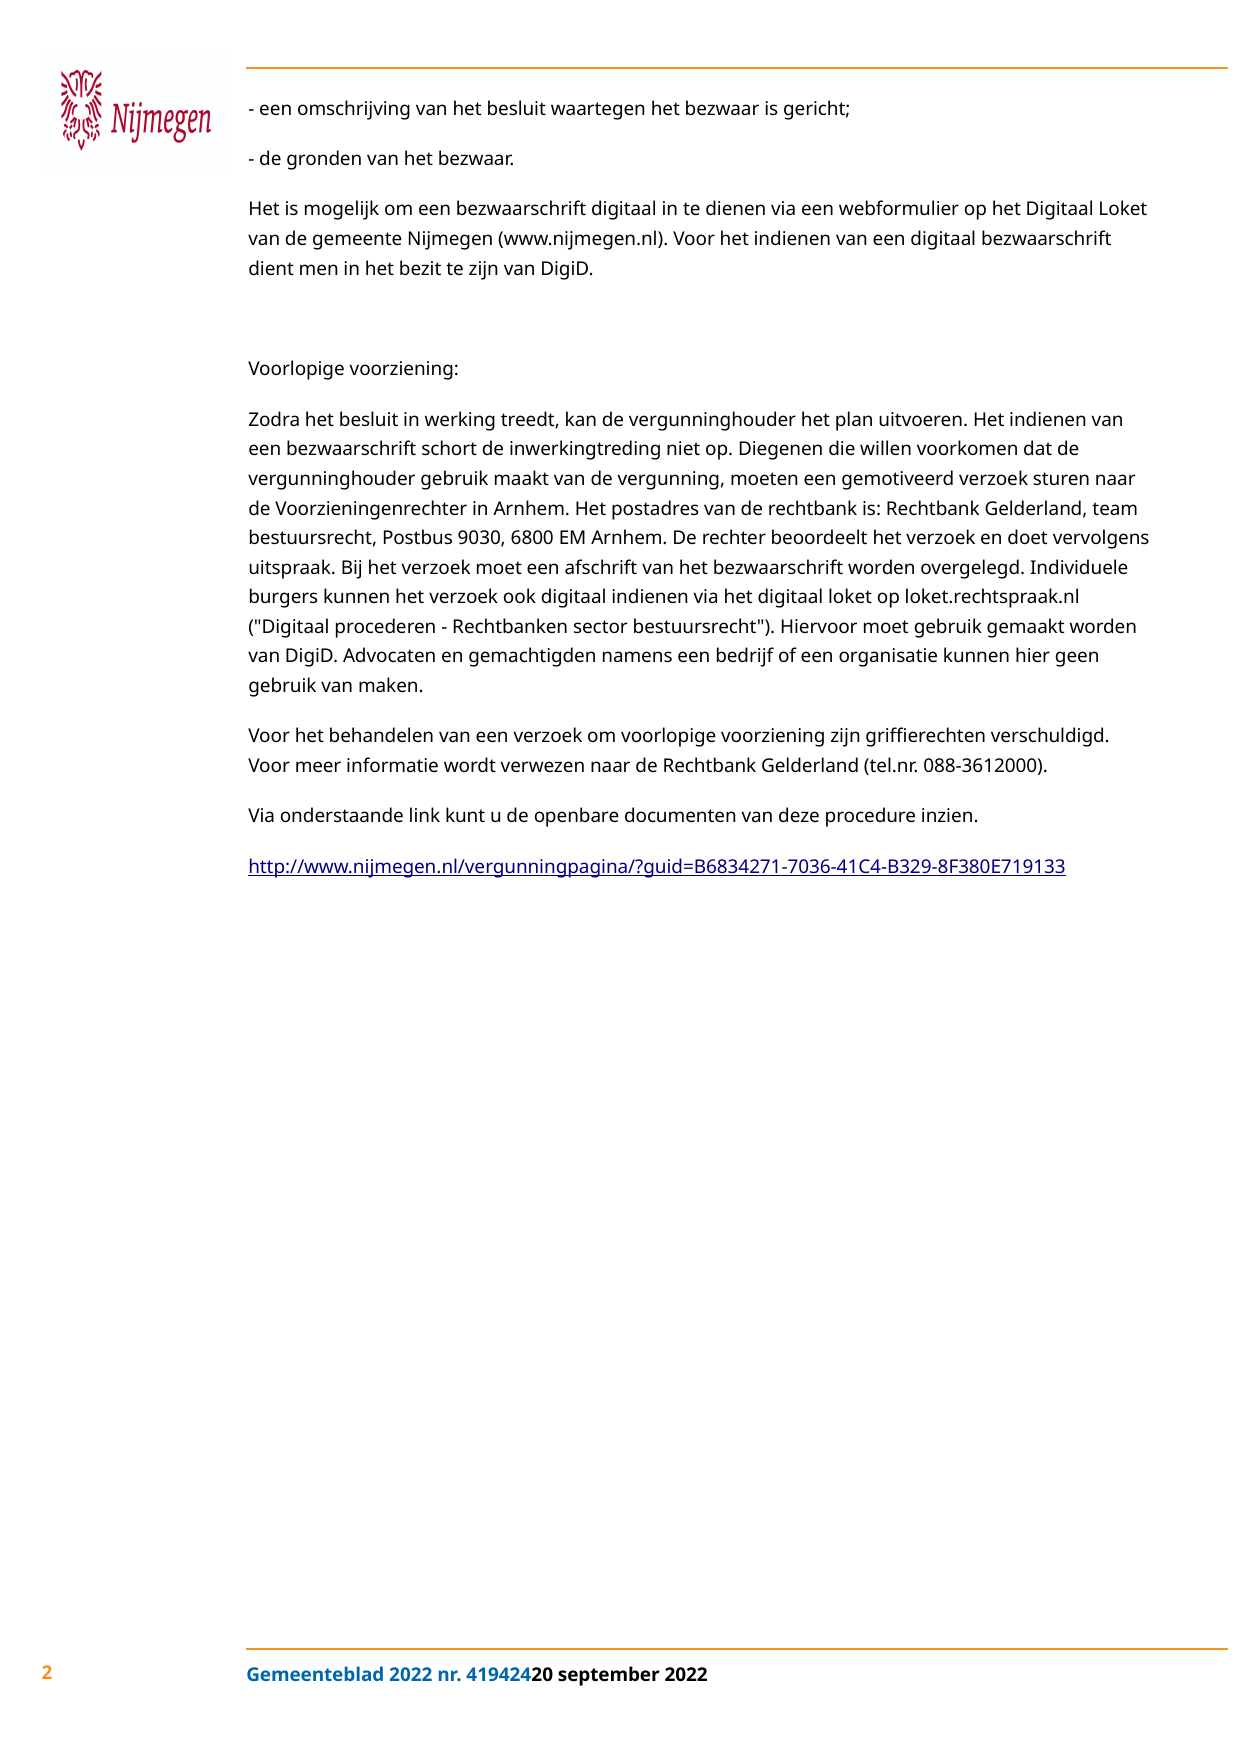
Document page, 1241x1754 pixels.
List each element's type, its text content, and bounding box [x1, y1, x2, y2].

text Via onderstaande link kunt u de openbare documenten van deze procedure inzien. [248, 803, 1152, 828]
picture [41, 47, 231, 172]
text Zodra het besluit in werking treedt, kan de vergunninghouder het plan uitvoeren. Het indienen van een bezwaarschrift schort de inwerkingtreding niet op. Diegenen die willen voorkomen dat de vergunninghouder gebruik maakt van de vergunning, moeten een gemotiveerd verzoek sturen naar de Voorzieningenrechter in Arnhem. Het postadres van de rechtbank is: Rechtbank Gelderland, team bestuursrecht, Postbus 9030, 6800 EM Arnhem. De rechter beoordeelt het verzoek en doet vervolgens uitspraak. Bij het verzoek moet een afschrift van het bezwaarschrift worden overgelegd. Individuele burgers kunnen het verzoek ook digitaal indienen via het digitaal loket op loket.rechtspraak.nl ("Digitaal procederen - Rechtbanken sector bestuursrecht"). Hiervoor moet gebruik gemaakt worden van DigiD. Advocaten en gemachtigden namens een bedrijf of een organisatie kunnen hier geen gebruik van maken. [248, 406, 1152, 698]
text http://www.nijmegen.nl/vergunningpagina/?guid=B6834271-7036-41C4-B329-8F380E719133 [248, 853, 1152, 879]
text - een omschrijving van het besluit waartegen het bezwaar is gericht; [248, 95, 1152, 121]
text - de gronden van het bezwaar. [248, 145, 1152, 171]
text Voor het behandelen van een verzoek om voorlopige voorziening zijn griffierechten verschuldigd. Voor meer informatie wordt verwezen naar de Rechtbank Gelderland (tel.nr. 088-3612000). [248, 723, 1152, 778]
text Voorlopige voorziening: [248, 356, 1152, 381]
text Het is mogelijk om een bezwaarschrift digitaal in te dienen via een webformulier op het Digitaal Loket van de gemeente Nijmegen (www.nijmegen.nl). Voor het indienen van een digitaal bezwaarschrift dient men in het bezit te zijn van DigiD. [248, 196, 1152, 281]
